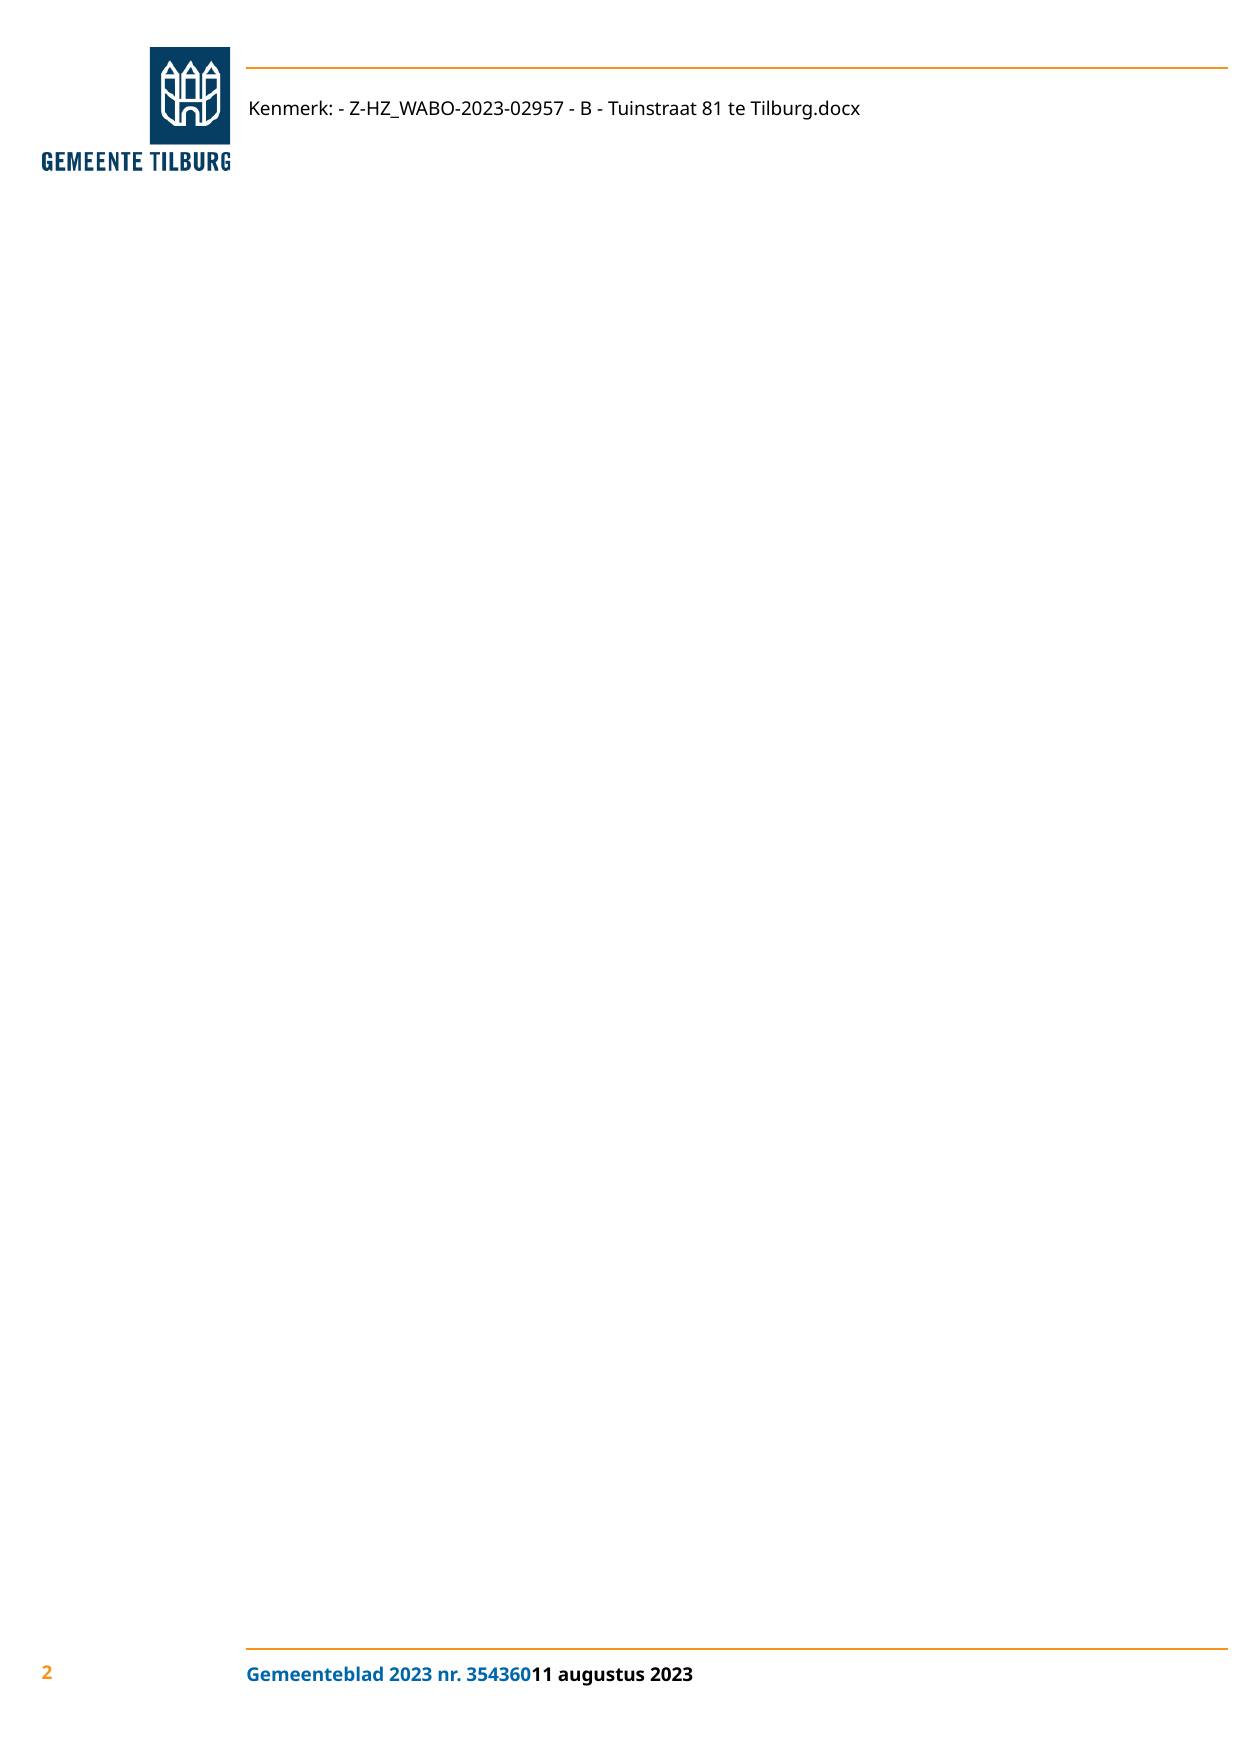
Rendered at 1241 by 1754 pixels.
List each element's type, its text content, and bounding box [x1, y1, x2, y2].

text Kenmerk: - Z-HZ_WABO-2023-02957 - B - Tuinstraat 81 te Tilburg.docx [248, 95, 1152, 121]
picture [41, 47, 231, 172]
